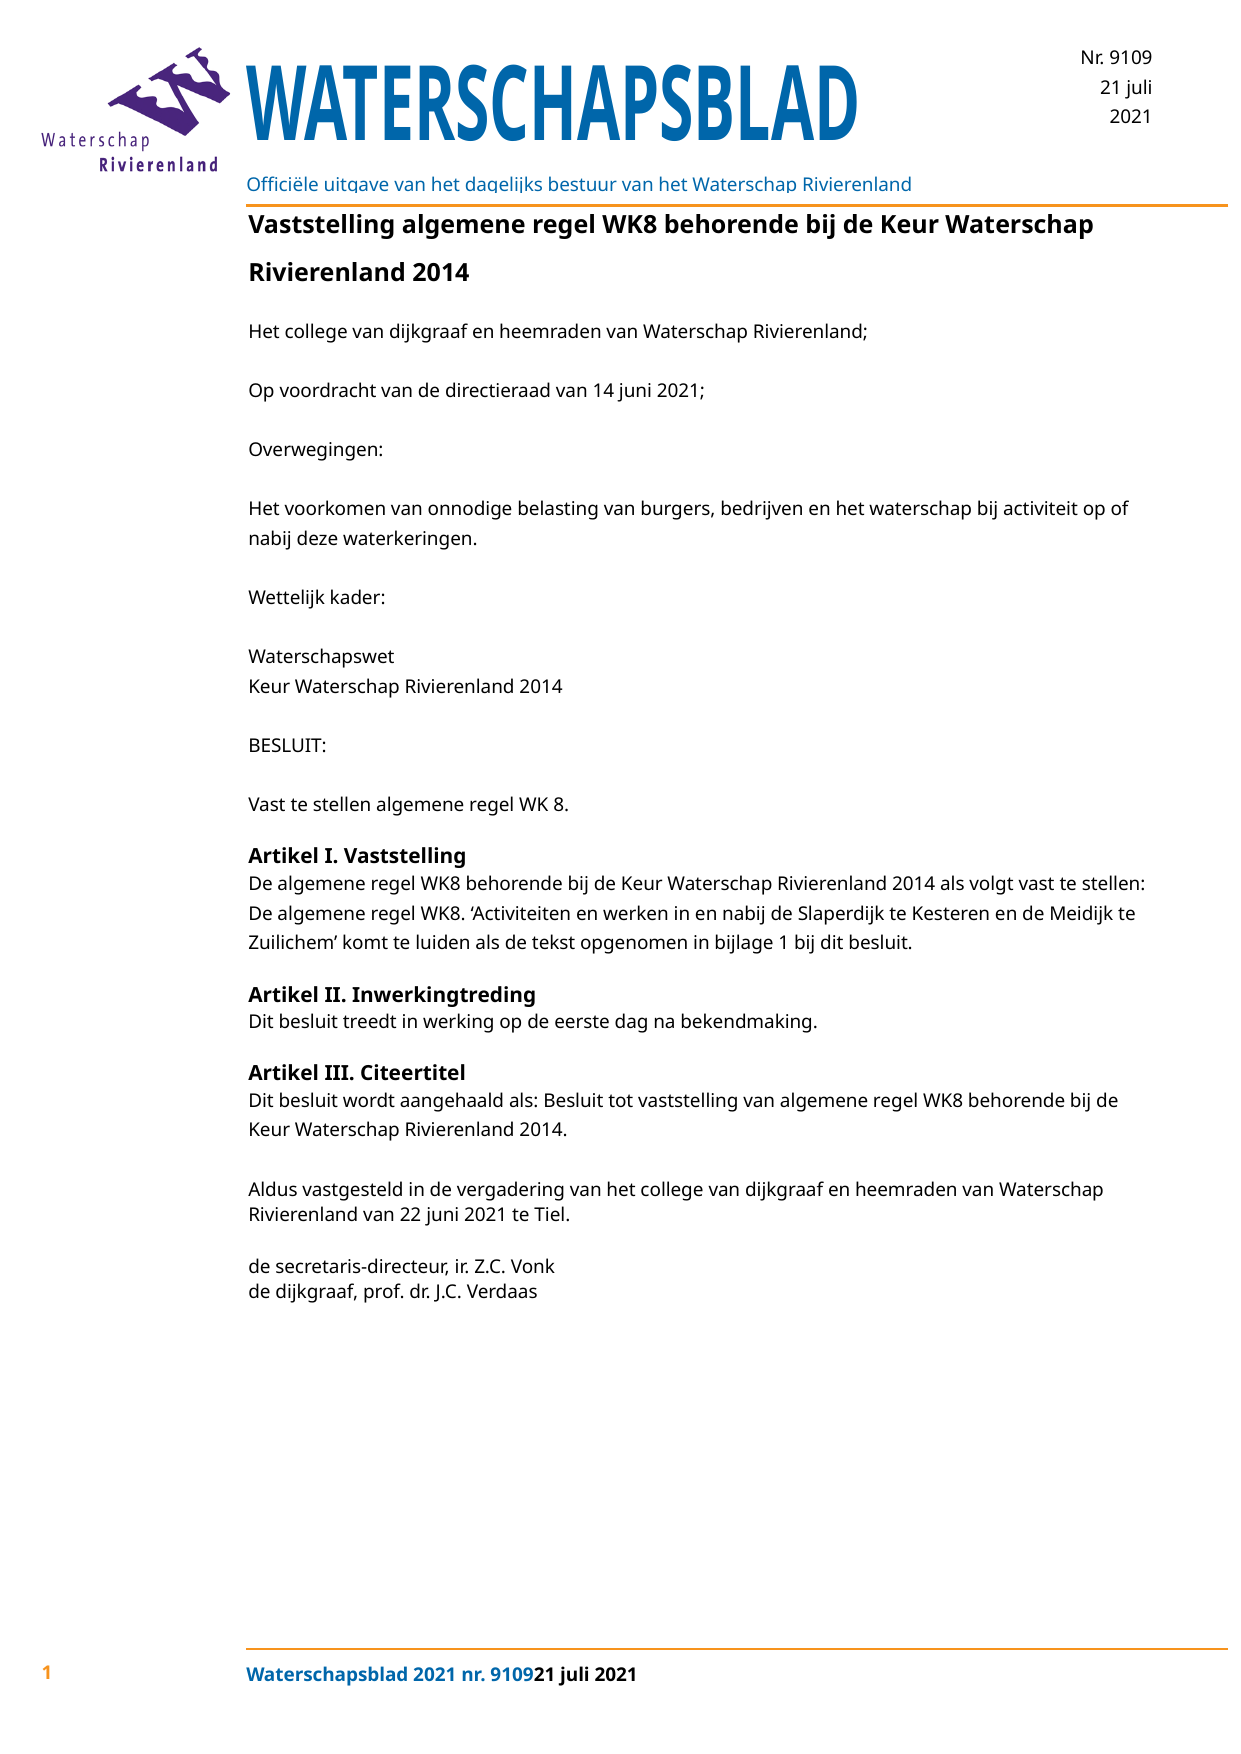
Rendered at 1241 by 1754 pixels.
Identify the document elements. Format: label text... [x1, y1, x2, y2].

text de dijkgraaf, prof. dr. J.C. Verdaas [248, 1279, 1152, 1304]
picture [41, 47, 231, 172]
text Waterschapswet [248, 643, 1152, 669]
text Dit besluit wordt aangehaald als: Besluit tot vaststelling van algemene regel WK8 behorende bij de Keur Waterschap Rivierenland 2014. [248, 1087, 1152, 1142]
text Wettelijk kader: [248, 584, 1152, 610]
text Het voorkomen van onnodige belasting van burgers, bedrijven en het waterschap bij activiteit op of nabij deze waterkeringen. [248, 495, 1152, 551]
text Artikel II. Inwerkingtreding [248, 980, 1152, 1008]
text Vaststelling algemene regel WK8 behorende bij de Keur Waterschap Rivierenland 2014 [248, 207, 1152, 288]
text Overwegingen: [248, 436, 1152, 462]
text Artikel I. Vaststelling [248, 842, 1152, 870]
text Aldus vastgesteld in de vergadering van het college van dijkgraaf en heemraden van Waterschap Rivierenland van 22 juni 2021 te Tiel. [248, 1176, 1152, 1227]
text Vast te stellen algemene regel WK 8. [248, 791, 1152, 817]
text BESLUIT: [248, 732, 1152, 758]
text Keur Waterschap Rivierenland 2014 [248, 673, 1152, 699]
text Op voordracht van de directieraad van 14 juni 2021; [248, 377, 1152, 403]
text De algemene regel WK8. ‘Activiteiten en werken in en nabij de Slaperdijk te Kesteren en de Meidijk te Zuilichem’ komt te luiden als de tekst opgenomen in bijlage 1 bij dit besluit. [248, 900, 1152, 955]
text de secretaris-directeur, ir. Z.C. Vonk [248, 1253, 1152, 1279]
text De algemene regel WK8 behorende bij de Keur Waterschap Rivierenland 2014 als volgt vast te stellen: [248, 870, 1152, 896]
text Dit besluit treedt in werking op de eerste dag na bekendmaking. [248, 1008, 1152, 1034]
text Artikel III. Citeertitel [248, 1058, 1152, 1087]
text Het college van dijkgraaf en heemraden van Waterschap Rivierenland; [248, 318, 1152, 344]
